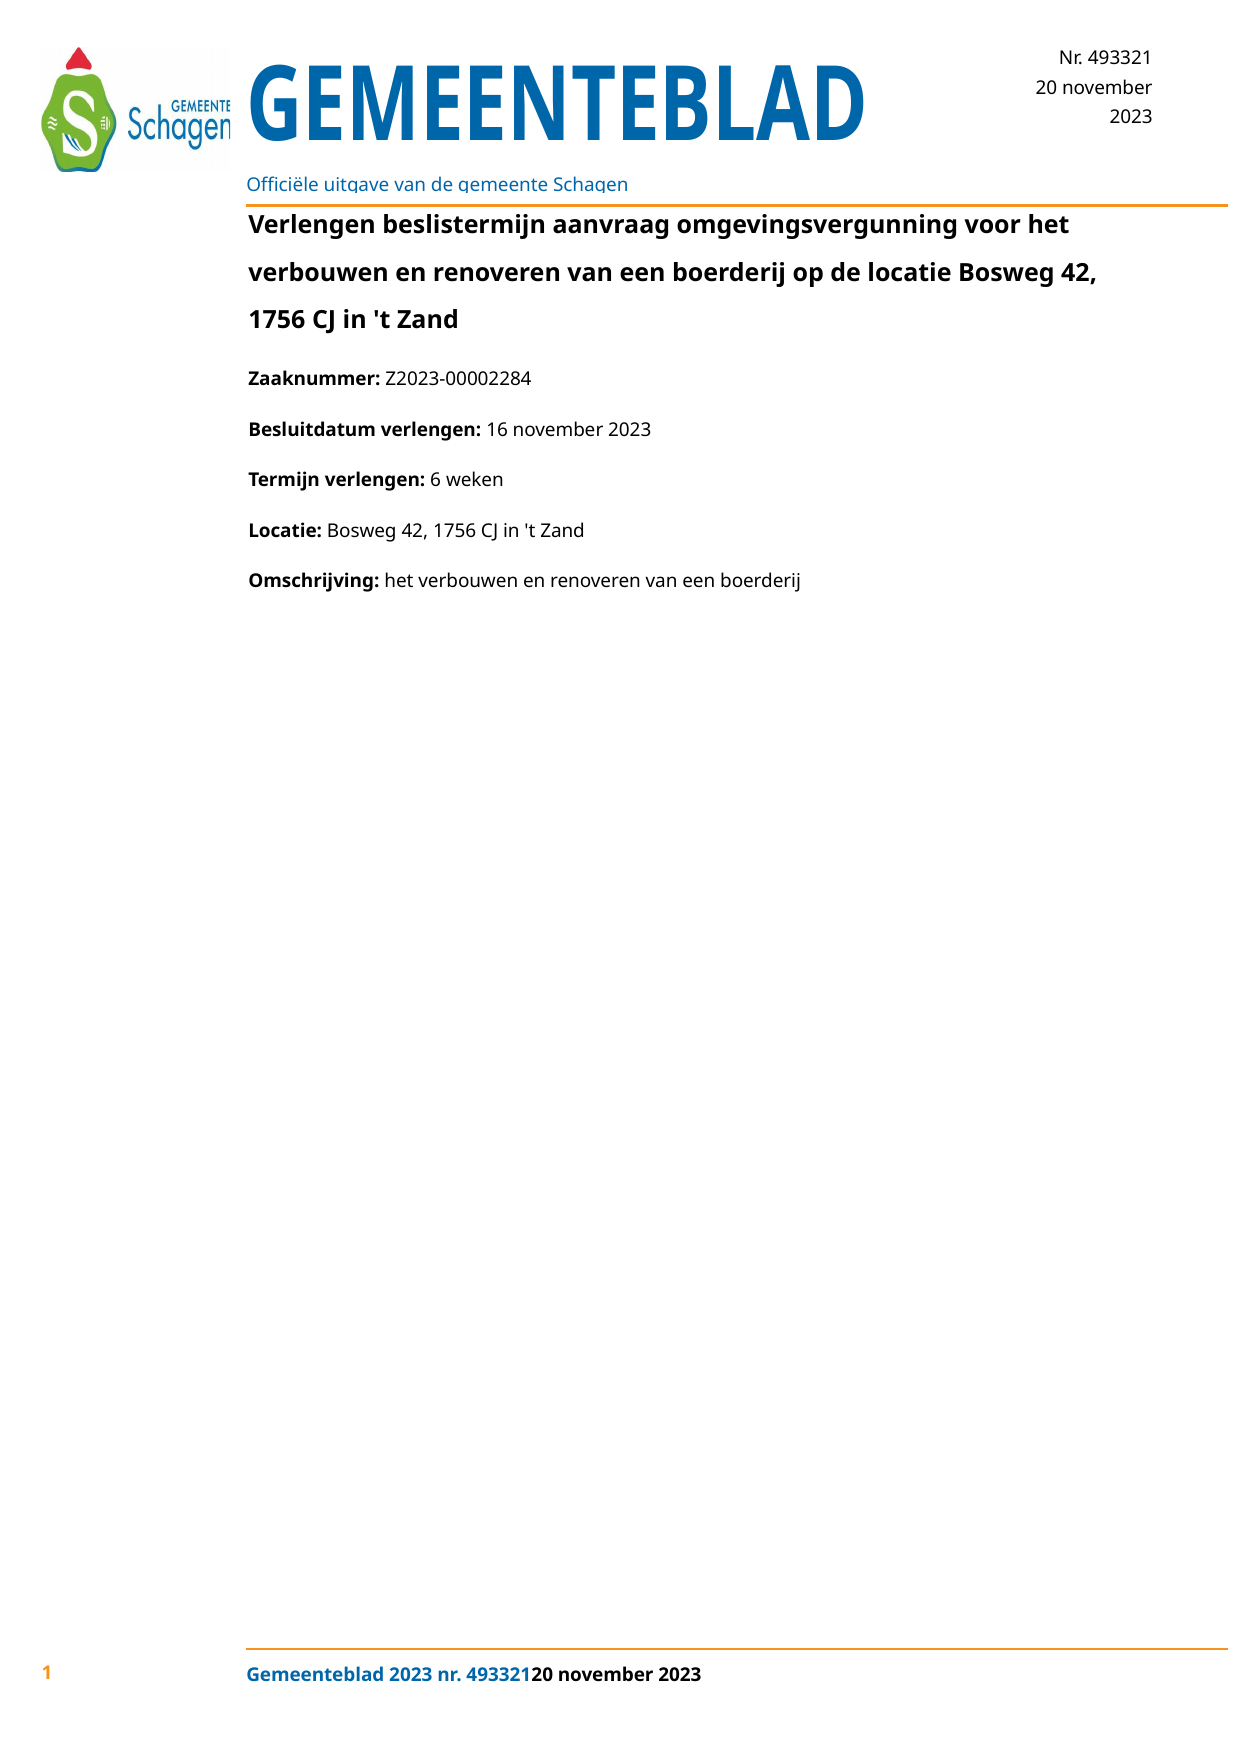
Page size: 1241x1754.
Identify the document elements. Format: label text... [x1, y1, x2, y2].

picture [41, 47, 231, 172]
text Termijn verlengen: 6 weken [248, 466, 1152, 492]
text Locatie: Bosweg 42, 1756 CJ in 't Zand [248, 517, 1152, 542]
text Omschrijving: het verbouwen en renoveren van een boerderij [248, 567, 1152, 593]
text Besluitdatum verlengen: 16 november 2023 [248, 416, 1152, 442]
text Verlengen beslistermijn aanvraag omgevingsvergunning voor het verbouwen en renoveren van een boerderij op de locatie Bosweg 42, 1756 CJ in 't Zand [248, 207, 1152, 336]
text Zaaknummer: Z2023-00002284 [248, 366, 1152, 391]
